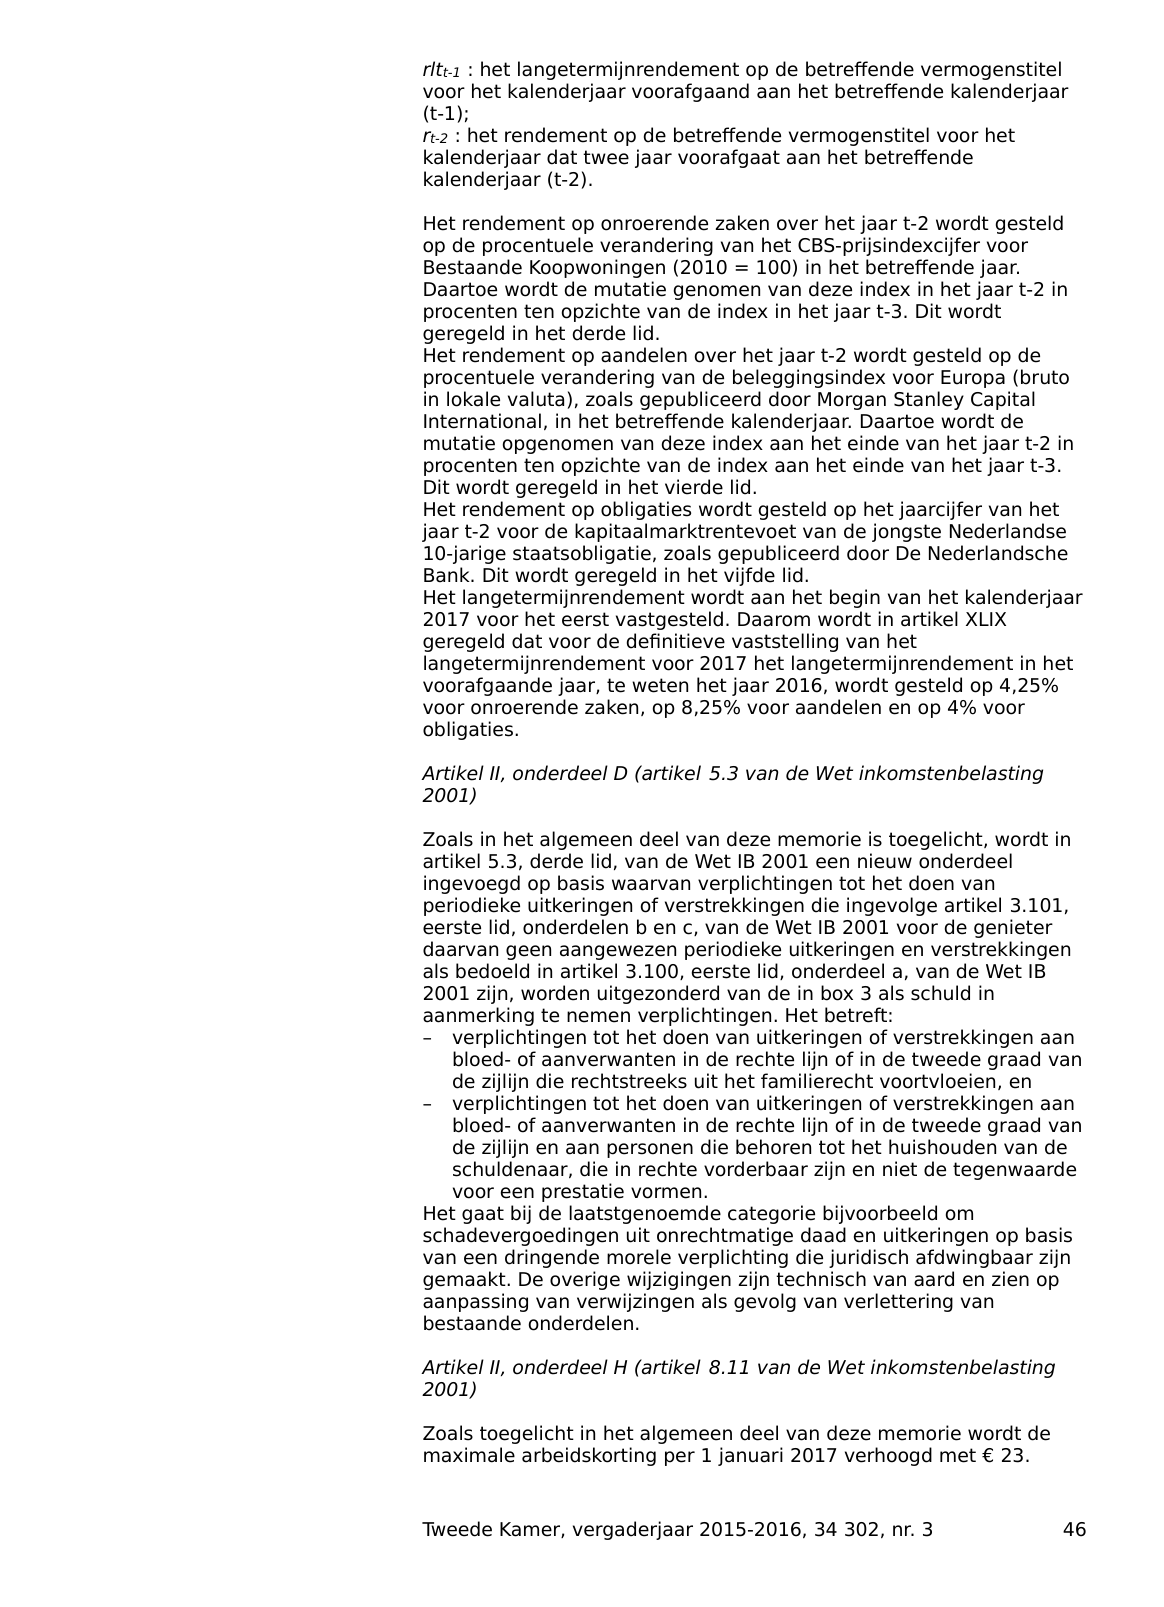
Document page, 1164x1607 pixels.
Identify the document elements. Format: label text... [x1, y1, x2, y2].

text Het langetermijnrendement wordt aan het begin van het kalenderjaar 2017 voor het eerst vastgesteld. Daarom wordt in artikel XLIX geregeld dat voor de definitieve vaststelling van het langetermijnrendement voor 2017 het langetermijnrendement in het voorafgaande jaar, te weten het jaar 2016, wordt gesteld op 4,25% voor onroerende zaken, op 8,25% voor aandelen en op 4% voor obligaties. [422, 587, 1087, 741]
text – verplichtingen tot het doen van uitkeringen of verstrekkingen aan bloed- of aanverwanten in de rechte lijn of in de tweede graad van de zijlijn en aan personen die behoren tot het huishouden van de schuldenaar, die in rechte vorderbaar zijn en niet de tegenwaarde voor een prestatie vormen. [422, 1093, 1087, 1203]
text – verplichtingen tot het doen van uitkeringen of verstrekkingen aan bloed- of aanverwanten in de rechte lijn of in de tweede graad van de zijlijn die rechtstreeks uit het familierecht voortvloeien, en [422, 1027, 1087, 1093]
text Het rendement op aandelen over het jaar t-2 wordt gesteld op de procentuele verandering van de beleggingsindex voor Europa (bruto in lokale valuta), zoals gepubliceerd door Morgan Stanley Capital International, in het betreffende kalenderjaar. Daartoe wordt de mutatie opgenomen van deze index aan het einde van het jaar t-2 in procenten ten opzichte van de index aan het einde van het jaar t-3. Dit wordt geregeld in het vierde lid. [422, 345, 1087, 499]
text Het rendement op obligaties wordt gesteld op het jaarcijfer van het jaar t-2 voor de kapitaalmarktrentevoet van de jongste Nederlandse 10-jarige staatsobligatie, zoals gepubliceerd door De Nederlandsche Bank. Dit wordt geregeld in het vijfde lid. [422, 499, 1087, 587]
text rltt-1 : het langetermijnrendement op de betreffende vermogenstitel voor het kalenderjaar voorafgaand aan het betreffende kalenderjaar (t-1); [422, 59, 1087, 125]
text Het gaat bij de laatstgenoemde categorie bijvoorbeeld om schadevergoedingen uit onrechtmatige daad en uitkeringen op basis van een dringende morele verplichting die juridisch afdwingbaar zijn gemaakt. De overige wijzigingen zijn technisch van aard en zien op aanpassing van verwijzingen als gevolg van verlettering van bestaande onderdelen. [422, 1203, 1087, 1334]
subtitle Artikel II, onderdeel D (artikel 5.3 van de Wet inkomstenbelasting 2001) [422, 763, 1087, 807]
text Het rendement op onroerende zaken over het jaar t-2 wordt gesteld op de procentuele verandering van het CBS-prijsindexcijfer voor Bestaande Koopwoningen (2010 = 100) in het betreffende jaar. Daartoe wordt de mutatie genomen van deze index in het jaar t-2 in procenten ten opzichte van de index in het jaar t-3. Dit wordt geregeld in het derde lid. [422, 213, 1087, 345]
subtitle Artikel II, onderdeel H (artikel 8.11 van de Wet inkomstenbelasting 2001) [422, 1357, 1087, 1401]
text Zoals in het algemeen deel van deze memorie is toegelicht, wordt in artikel 5.3, derde lid, van de Wet IB 2001 een nieuw onderdeel ingevoegd op basis waarvan verplichtingen tot het doen van periodieke uitkeringen of verstrekkingen die ingevolge artikel 3.101, eerste lid, onderdelen b en c, van de Wet IB 2001 voor de genieter daarvan geen aangewezen periodieke uitkeringen en verstrekkingen als bedoeld in artikel 3.100, eerste lid, onderdeel a, van de Wet IB 2001 zijn, worden uitgezonderd van de in box 3 als schuld in aanmerking te nemen verplichtingen. Het betreft: [422, 829, 1087, 1027]
text Zoals toegelicht in het algemeen deel van deze memorie wordt de maximale arbeidskorting per 1 januari 2017 verhoogd met € 23. [422, 1423, 1087, 1467]
text rt-2 : het rendement op de betreffende vermogenstitel voor het kalenderjaar dat twee jaar voorafgaat aan het betreffende kalenderjaar (t-2). [422, 125, 1087, 191]
